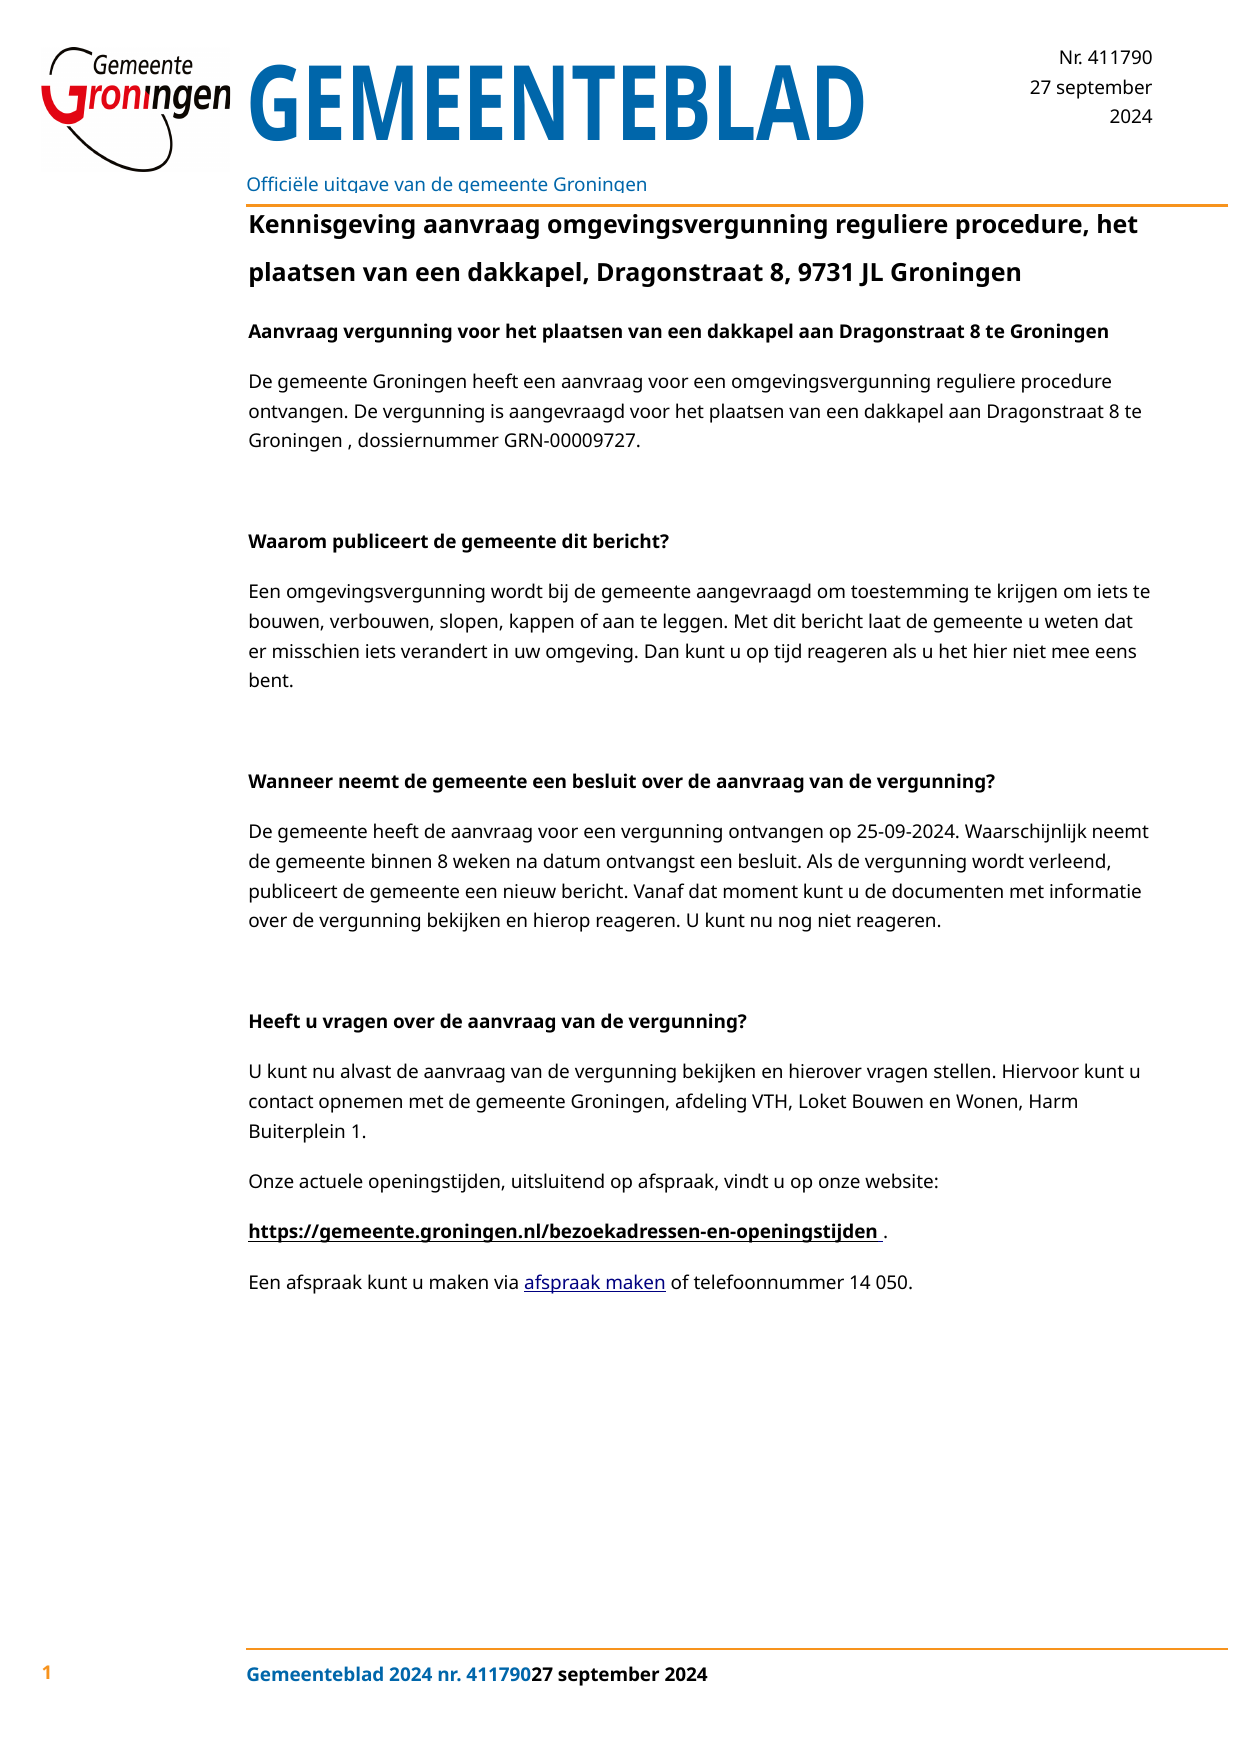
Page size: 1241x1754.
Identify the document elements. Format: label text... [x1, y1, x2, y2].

text https://gemeente.groningen.nl/bezoekadressen-en-openingstijden . [248, 1219, 1152, 1244]
text Kennisgeving aanvraag omgevingsvergunning reguliere procedure, het plaatsen van een dakkapel, Dragonstraat 8, 9731 JL Groningen [248, 207, 1152, 288]
text Een omgevingsvergunning wordt bij de gemeente aangevraagd om toestemming te krijgen om iets te bouwen, verbouwen, slopen, kappen of aan te leggen. Met dit bericht laat de gemeente u weten dat er misschien iets verandert in uw omgeving. Dan kunt u op tijd reageren als u het hier niet mee eens bent. [248, 579, 1152, 693]
text Heeft u vragen over de aanvraag van de vergunning? [248, 1008, 1152, 1034]
text U kunt nu alvast de aanvraag van de vergunning bekijken en hierover vragen stellen. Hiervoor kunt u contact opnemen met de gemeente Groningen, afdeling VTH, Loket Bouwen en Wonen, Harm Buiterplein 1. [248, 1059, 1152, 1144]
text De gemeente Groningen heeft een aanvraag voor een omgevingsvergunning reguliere procedure ontvangen. De vergunning is aangevraagd voor het plaatsen van een dakkapel aan Dragonstraat 8 te Groningen , dossiernummer GRN-00009727. [248, 368, 1152, 453]
text Onze actuele openingstijden, uitsluitend op afspraak, vindt u op onze website: [248, 1168, 1152, 1194]
text De gemeente heeft de aanvraag voor een vergunning ontvangen op 25-09-2024. Waarschijnlijk neemt de gemeente binnen 8 weken na datum ontvangst een besluit. Als de vergunning wordt verleend, publiceert de gemeente een nieuw bericht. Vanaf dat moment kunt u de documenten met informatie over de vergunning bekijken en hierop reageren. U kunt nu nog niet reageren. [248, 819, 1152, 933]
text Waarom publiceert de gemeente dit bericht? [248, 528, 1152, 554]
text Aanvraag vergunning voor het plaatsen van een dakkapel aan Dragonstraat 8 te Groningen [248, 318, 1152, 344]
picture [41, 47, 231, 172]
text Wanneer neemt de gemeente een besluit over de aanvraag van de vergunning? [248, 768, 1152, 794]
text Een afspraak kunt u maken via afspraak maken of telefoonnummer 14 050. [248, 1269, 1152, 1295]
